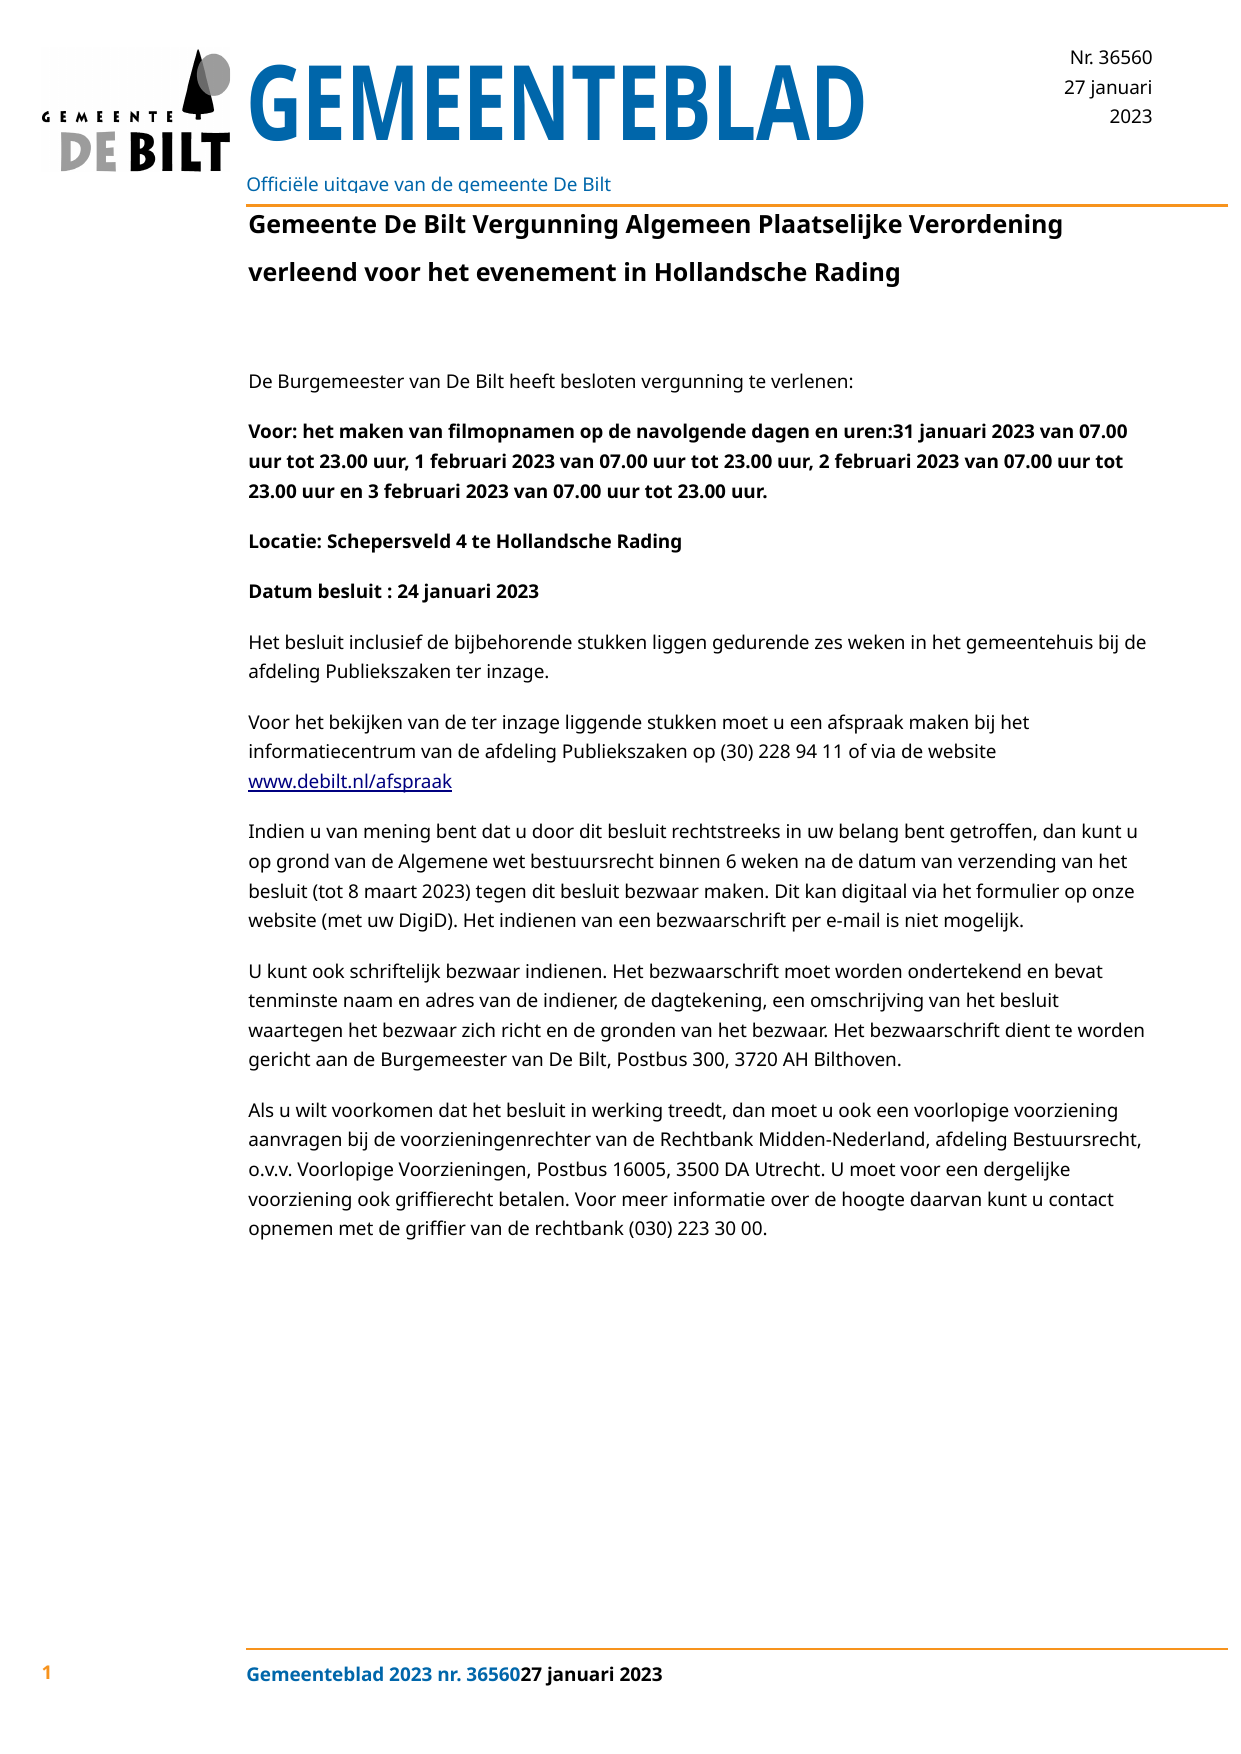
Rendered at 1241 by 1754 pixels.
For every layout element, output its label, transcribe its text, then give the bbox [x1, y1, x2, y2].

text Als u wilt voorkomen dat het besluit in werking treedt, dan moet u ook een voorlopige voorziening aanvragen bij de voorzieningenrechter van de Rechtbank Midden-Nederland, afdeling Bestuursrecht, o.v.v. Voorlopige Voorzieningen, Postbus 16005, 3500 DA Utrecht. U moet voor een dergelijke voorziening ook griffierecht betalen. Voor meer informatie over de hoogte daarvan kunt u contact opnemen met de griffier van de rechtbank (030) 223 30 00. [248, 1097, 1152, 1241]
text De Burgemeester van De Bilt heeft besloten vergunning te verlenen: [248, 368, 1152, 394]
text Datum besluit : 24 januari 2023 [248, 579, 1152, 604]
picture [41, 47, 231, 172]
text Locatie: Schepersveld 4 te Hollandsche Rading [248, 528, 1152, 554]
text Gemeente De Bilt Vergunning Algemeen Plaatselijke Verordening verleend voor het evenement in Hollandsche Rading [248, 207, 1152, 288]
text Voor het bekijken van de ter inzage liggende stukken moet u een afspraak maken bij het informatiecentrum van de afdeling Publiekszaken op (30) 228 94 11 of via de website www.debilt.nl/afspraak [248, 709, 1152, 794]
text Het besluit inclusief de bijbehorende stukken liggen gedurende zes weken in het gemeentehuis bij de afdeling Publiekszaken ter inzage. [248, 629, 1152, 684]
text Indien u van mening bent dat u door dit besluit rechtstreeks in uw belang bent getroffen, dan kunt u op grond van de Algemene wet bestuursrecht binnen 6 weken na de datum van verzending van het besluit (tot 8 maart 2023) tegen dit besluit bezwaar maken. Dit kan digitaal via het formulier op onze website (met uw DigiD). Het indienen van een bezwaarschrift per e-mail is niet mogelijk. [248, 819, 1152, 933]
text Voor: het maken van filmopnamen op de navolgende dagen en uren:31 januari 2023 van 07.00 uur tot 23.00 uur, 1 februari 2023 van 07.00 uur tot 23.00 uur, 2 februari 2023 van 07.00 uur tot 23.00 uur en 3 februari 2023 van 07.00 uur tot 23.00 uur. [248, 419, 1152, 504]
text U kunt ook schriftelijk bezwaar indienen. Het bezwaarschrift moet worden ondertekend en bevat tenminste naam en adres van de indiener, de dagtekening, een omschrijving van het besluit waartegen het bezwaar zich richt en de gronden van het bezwaar. Het bezwaarschrift dient te worden gericht aan de Burgemeester van De Bilt, Postbus 300, 3720 AH Bilthoven. [248, 958, 1152, 1072]
